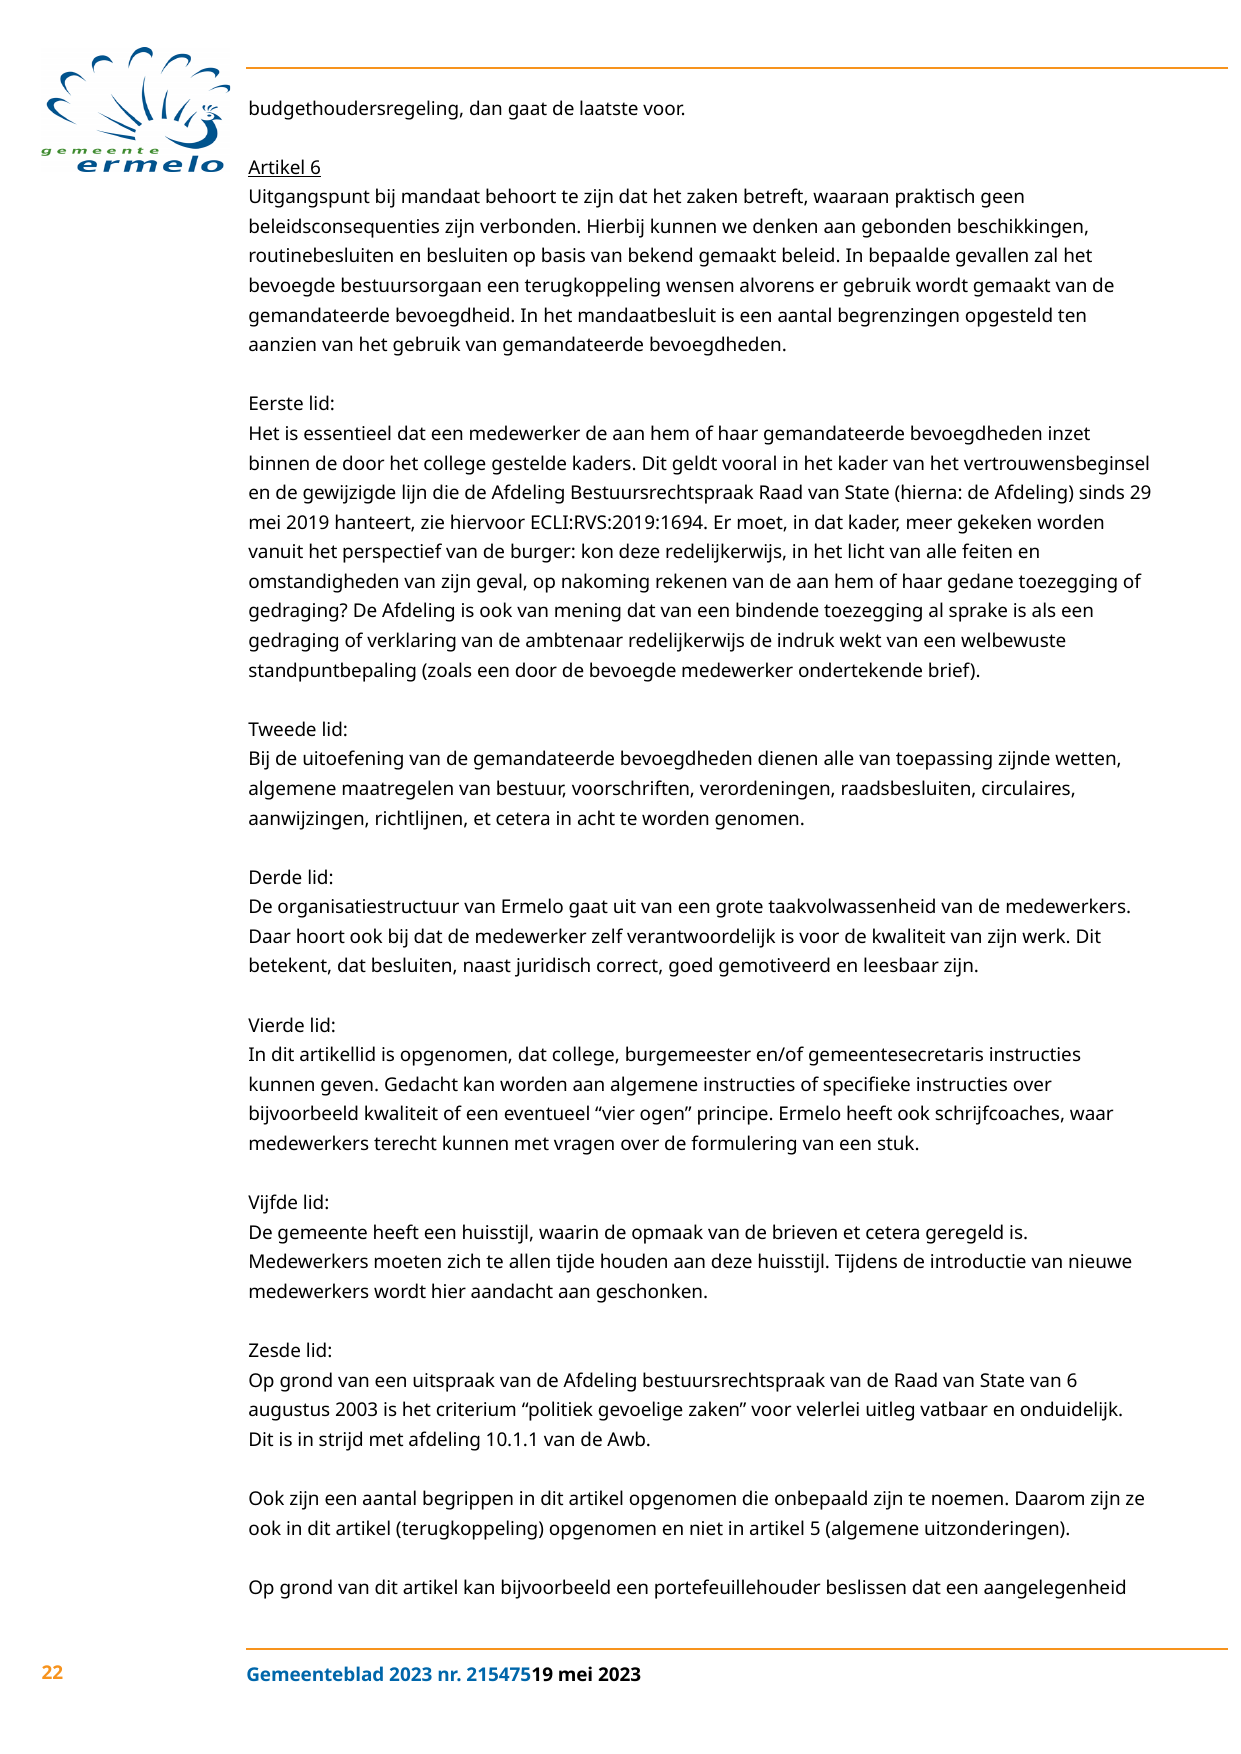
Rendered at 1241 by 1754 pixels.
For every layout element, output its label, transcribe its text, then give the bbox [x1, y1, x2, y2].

text Artikel 6 [248, 154, 1152, 180]
text Zesde lid: [248, 1337, 1152, 1363]
text Uitgangspunt bij mandaat behoort te zijn dat het zaken betreft, waaraan praktisch geen beleidsconsequenties zijn verbonden. Hierbij kunnen we denken aan gebonden beschikkingen, routinebesluiten en besluiten op basis van bekend gemaakt beleid. In bepaalde gevallen zal het bevoegde bestuursorgaan een terugkoppeling wensen alvorens er gebruik wordt gemaakt van de gemandateerde bevoegdheid. In het mandaatbesluit is een aantal begrenzingen opgesteld ten aanzien van het gebruik van gemandateerde bevoegdheden. [248, 183, 1152, 357]
picture [41, 47, 231, 172]
text Op grond van dit artikel kan bijvoorbeeld een portefeuillehouder beslissen dat een aangelegenheid [248, 1574, 1152, 1600]
text Het is essentieel dat een medewerker de aan hem of haar gemandateerde bevoegdheden inzet binnen de door het college gestelde kaders. Dit geldt vooral in het kader van het vertrouwensbeginsel en de gewijzigde lijn die de Afdeling Bestuursrechtspraak Raad van State (hierna: de Afdeling) sinds 29 mei 2019 hanteert, zie hiervoor ECLI:RVS:2019:1694. Er moet, in dat kader, meer gekeken worden vanuit het perspectief van de burger: kon deze redelijkerwijs, in het licht van alle feiten en omstandigheden van zijn geval, op nakoming rekenen van de aan hem of haar gedane toezegging of gedraging? De Afdeling is ook van mening dat van een bindende toezegging al sprake is als een gedraging of verklaring van de ambtenaar redelijkerwijs de indruk wekt van een welbewuste standpuntbepaling (zoals een door de bevoegde medewerker ondertekende brief). [248, 420, 1152, 683]
text Vijfde lid: [248, 1189, 1152, 1215]
text Op grond van een uitspraak van de Afdeling bestuursrechtspraak van de Raad van State van 6 augustus 2003 is het criterium “politiek gevoelige zaken” voor velerlei uitleg vatbaar en onduidelijk. Dit is in strijd met afdeling 10.1.1 van de Awb. [248, 1367, 1152, 1452]
text De organisatiestructuur van Ermelo gaat uit van een grote taakvolwassenheid van de medewerkers. Daar hoort ook bij dat de medewerker zelf verantwoordelijk is voor de kwaliteit van zijn werk. Dit betekent, dat besluiten, naast juridisch correct, goed gemotiveerd en leesbaar zijn. [248, 893, 1152, 978]
text De gemeente heeft een huisstijl, waarin de opmaak van de brieven et cetera geregeld is. Medewerkers moeten zich te allen tijde houden aan deze huisstijl. Tijdens de introductie van nieuwe medewerkers wordt hier aandacht aan geschonken. [248, 1219, 1152, 1304]
text Tweede lid: [248, 716, 1152, 742]
text Ook zijn een aantal begrippen in dit artikel opgenomen die onbepaald zijn te noemen. Daarom zijn ze ook in dit artikel (terugkoppeling) opgenomen en niet in artikel 5 (algemene uitzonderingen). [248, 1485, 1152, 1541]
text Bij de uitoefening van de gemandateerde bevoegdheden dienen alle van toepassing zijnde wetten, algemene maatregelen van bestuur, voorschriften, verordeningen, raadsbesluiten, circulaires, aanwijzingen, richtlijnen, et cetera in acht te worden genomen. [248, 746, 1152, 831]
text Vierde lid: [248, 1012, 1152, 1038]
text In dit artikellid is opgenomen, dat college, burgemeester en/of gemeentesecretaris instructies kunnen geven. Gedacht kan worden aan algemene instructies of specifieke instructies over bijvoorbeeld kwaliteit of een eventueel “vier ogen” principe. Ermelo heeft ook schrijfcoaches, waar medewerkers terecht kunnen met vragen over de formulering van een stuk. [248, 1041, 1152, 1156]
text Derde lid: [248, 864, 1152, 890]
text budgethoudersregeling, dan gaat de laatste voor. [248, 95, 1152, 121]
text Eerste lid: [248, 391, 1152, 416]
